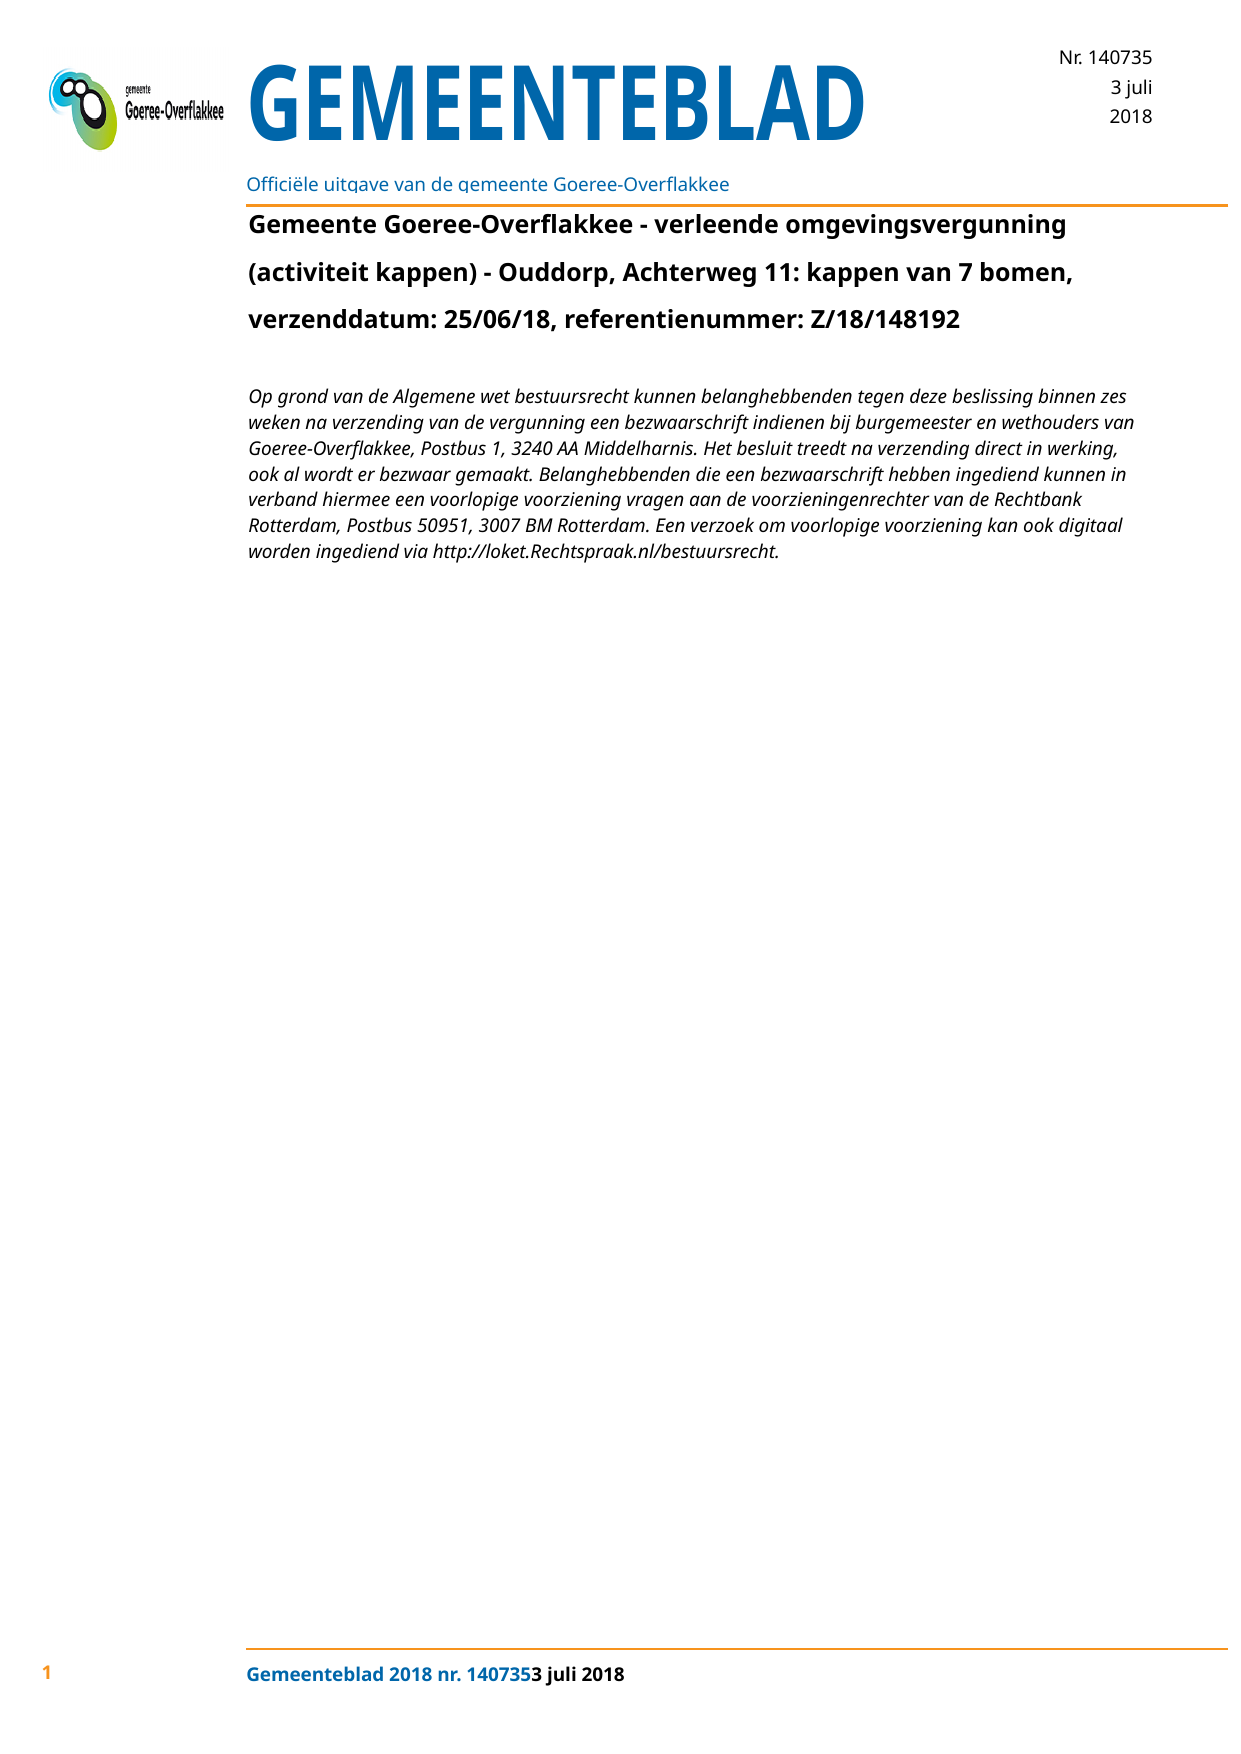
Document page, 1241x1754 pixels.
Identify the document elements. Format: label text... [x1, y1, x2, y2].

picture [41, 47, 231, 172]
text Gemeente Goeree-Overflakkee - verleende omgevingsvergunning (activiteit kappen) - Ouddorp, Achterweg 11: kappen van 7 bomen, verzenddatum: 25/06/18, referentienummer: Z/18/148192 [248, 207, 1152, 336]
text Op grond van de Algemene wet bestuursrecht kunnen belanghebbenden tegen deze beslissing binnen zes weken na verzending van de vergunning een bezwaarschrift indienen bij burgemeester en wethouders van Goeree-Overflakkee, Postbus 1, 3240 AA Middelharnis. Het besluit treedt na verzending direct in werking, ook al wordt er bezwaar gemaakt. Belanghebbenden die een bezwaarschrift hebben ingediend kunnen in verband hiermee een voorlopige voorziening vragen aan de voorzieningenrechter van de Rechtbank Rotterdam, Postbus 50951, 3007 BM Rotterdam. Een verzoek om voorlopige voorziening kan ook digitaal worden ingediend via http://loket.Rechtspraak.nl/bestuursrecht. [248, 384, 1152, 564]
